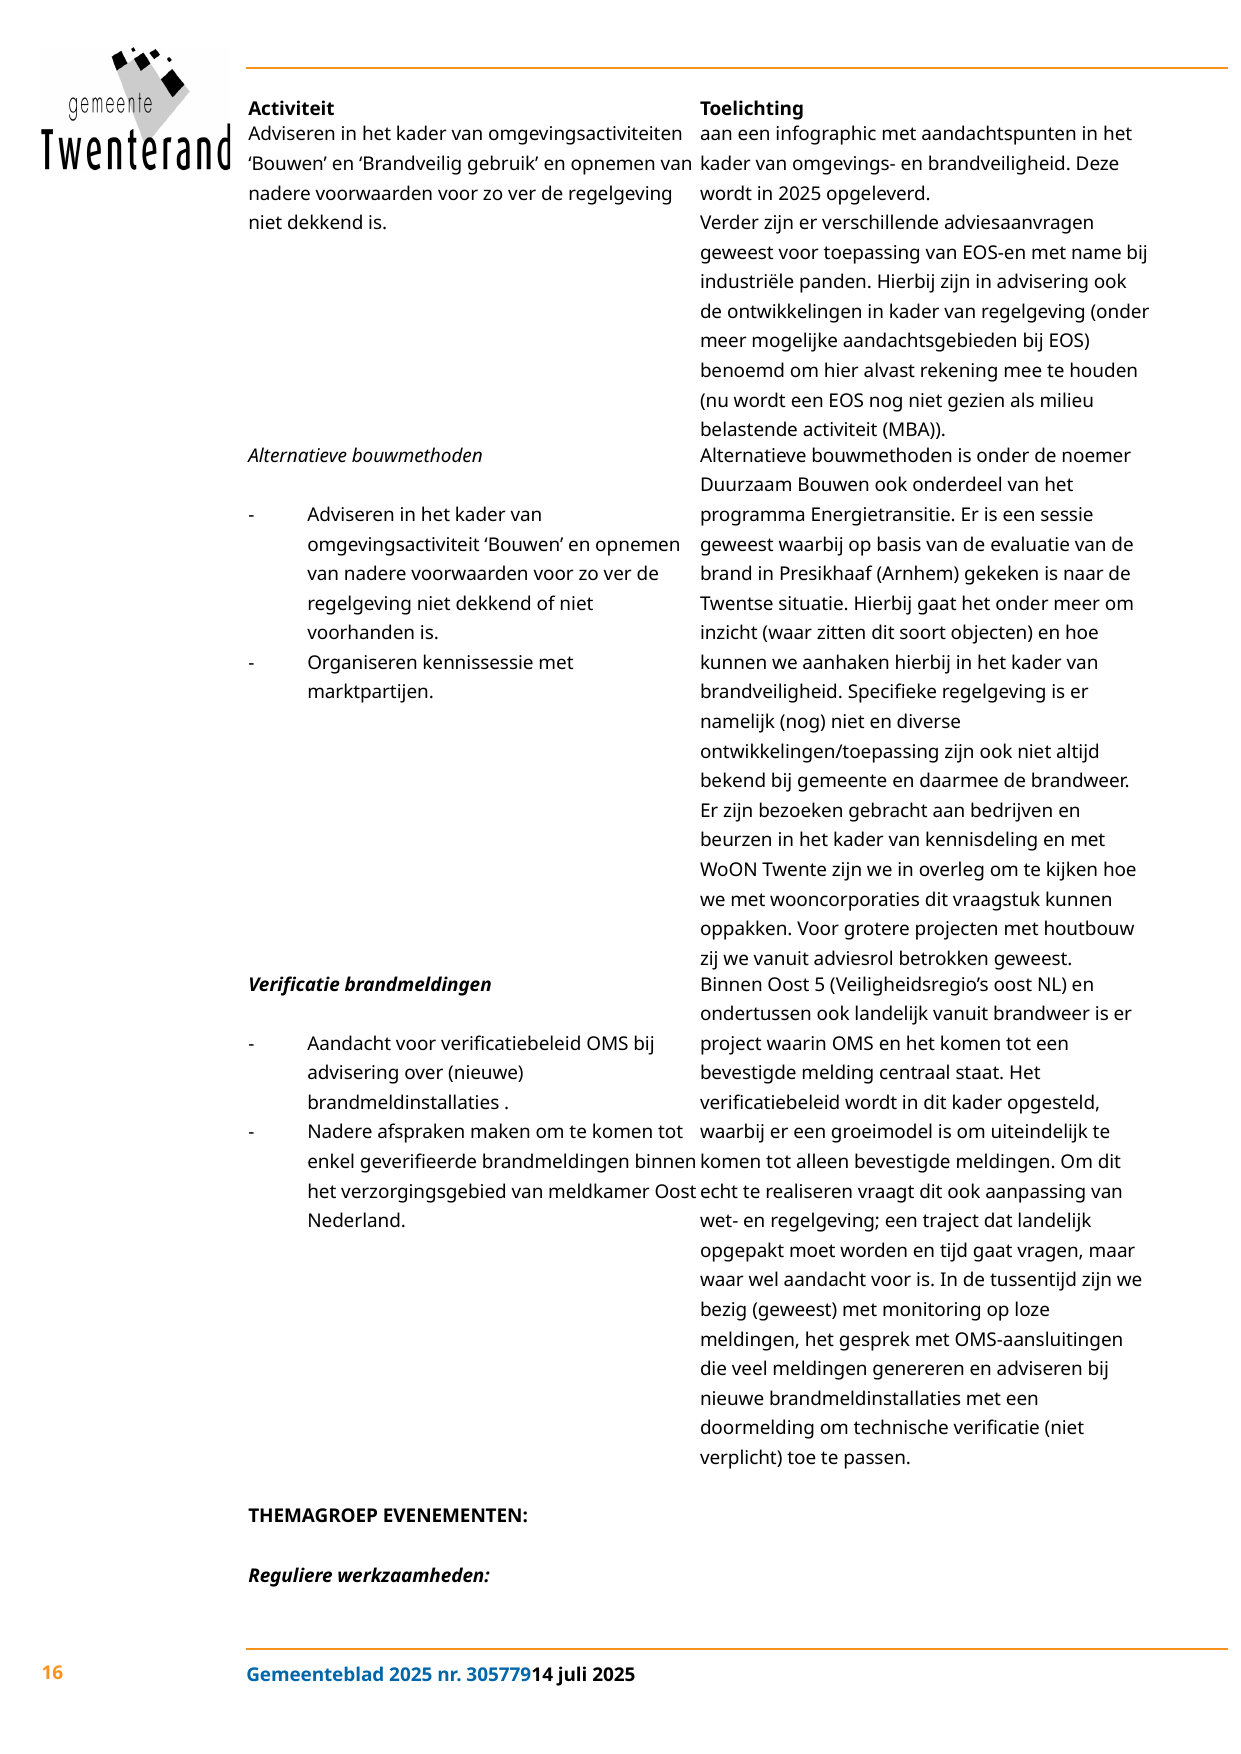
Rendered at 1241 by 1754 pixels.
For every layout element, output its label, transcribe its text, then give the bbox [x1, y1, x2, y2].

text Reguliere werkzaamheden: [248, 1562, 1152, 1587]
table_cell aan een infographic met aandachtspunten in het kader van omgevings- en brandveiligheid. Deze wordt in 2025 opgeleverd. Verder zijn er verschillende adviesaanvragen geweest voor toepassing van EOS-en met name bij industriële panden. Hierbij zijn in advisering ook de ontwikkelingen in kader van regelgeving (onder meer mogelijke aandachtsgebieden bij EOS) benoemd om hier alvast rekening mee te houden (nu wordt een EOS nog niet gezien als milieu belastende activiteit (MBA)). [700, 121, 1152, 442]
picture [41, 47, 231, 172]
table_cell Verificatie brandmeldingen Aandacht voor verificatiebeleid OMS bij advisering over (nieuwe) brandmeldinstallaties . Nadere afspraken maken om te komen tot enkel geverifieerde brandmeldingen binnen het verzorgingsgebied van meldkamer Oost Nederland. [248, 971, 700, 1470]
table_cell Alternatieve bouwmethoden Adviseren in het kader van omgevingsactiviteit ‘Bouwen’ en opnemen van nadere voorwaarden voor zo ver de regelgeving niet dekkend of niet voorhanden is. Organiseren kennissessie met marktpartijen. [248, 442, 700, 971]
table_header Activiteit [248, 95, 700, 121]
table_header Toelichting [700, 95, 1152, 121]
table_cell Binnen Oost 5 (Veiligheidsregio’s oost NL) en ondertussen ook landelijk vanuit brandweer is er project waarin OMS en het komen tot een bevestigde melding centraal staat. Het verificatiebeleid wordt in dit kader opgesteld, waarbij er een groeimodel is om uiteindelijk te komen tot alleen bevestigde meldingen. Om dit echt te realiseren vraagt dit ook aanpassing van wet- en regelgeving; een traject dat landelijk opgepakt moet worden en tijd gaat vragen, maar waar wel aandacht voor is. In de tussentijd zijn we bezig (geweest) met monitoring op loze meldingen, het gesprek met OMS-aansluitingen die veel meldingen genereren en adviseren bij nieuwe brandmeldinstallaties met een doormelding om technische verificatie (niet verplicht) toe te passen. [700, 971, 1152, 1470]
table_cell Alternatieve bouwmethoden is onder de noemer Duurzaam Bouwen ook onderdeel van het programma Energietransitie. Er is een sessie geweest waarbij op basis van de evaluatie van de brand in Presikhaaf (Arnhem) gekeken is naar de Twentse situatie. Hierbij gaat het onder meer om inzicht (waar zitten dit soort objecten) en hoe kunnen we aanhaken hierbij in het kader van brandveiligheid. Specifieke regelgeving is er namelijk (nog) niet en diverse ontwikkelingen/toepassing zijn ook niet altijd bekend bij gemeente en daarmee de brandweer. Er zijn bezoeken gebracht aan bedrijven en beurzen in het kader van kennisdeling en met WoON Twente zijn we in overleg om te kijken hoe we met wooncorporaties dit vraagstuk kunnen oppakken. Voor grotere projecten met houtbouw zij we vanuit adviesrol betrokken geweest. [700, 442, 1152, 971]
text THEMAGROEP EVENEMENTEN: [248, 1503, 1152, 1528]
table_cell Adviseren in het kader van omgevingsactiviteiten ‘Bouwen’ en ‘Brandveilig gebruik’ en opnemen van nadere voorwaarden voor zo ver de regelgeving niet dekkend is. [248, 121, 700, 442]
